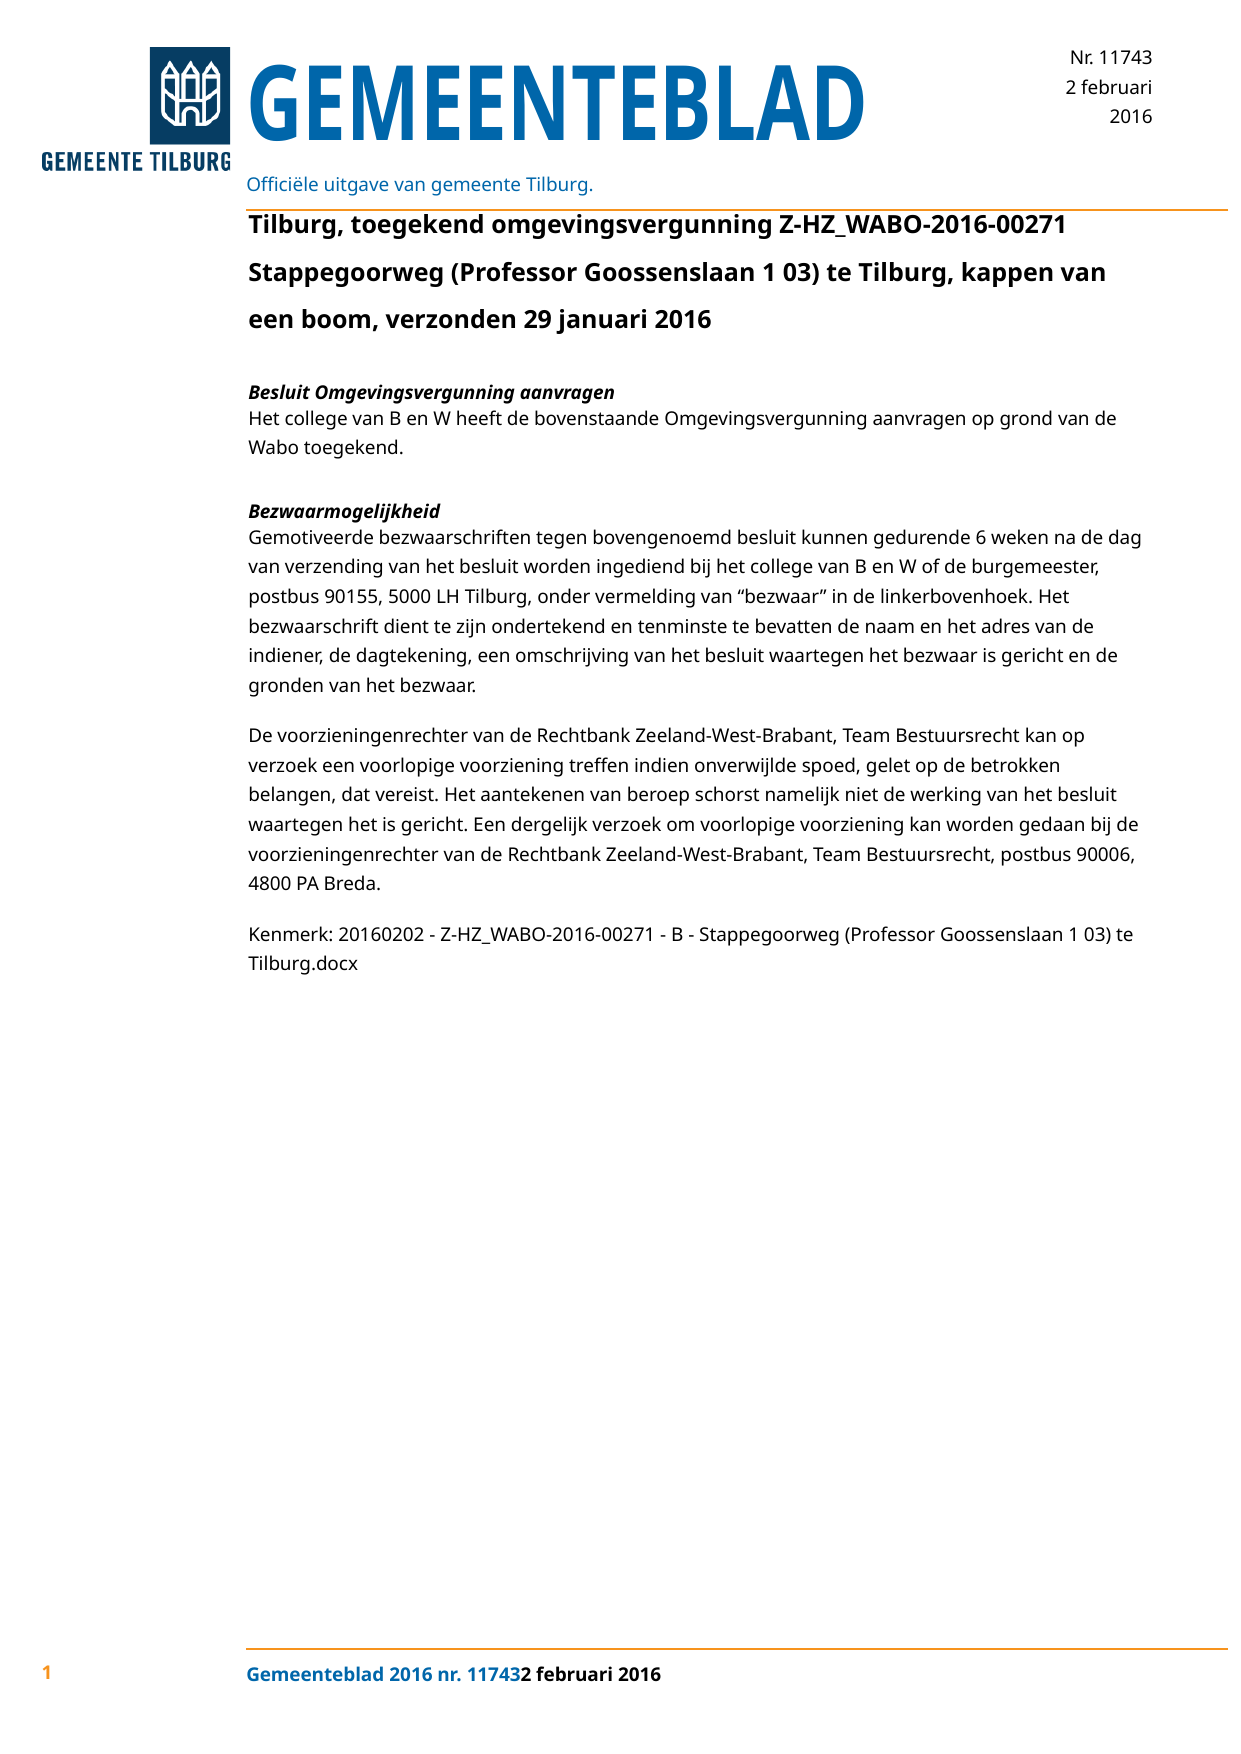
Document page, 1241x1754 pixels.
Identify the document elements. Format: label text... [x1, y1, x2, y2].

text De voorzieningenrechter van de Rechtbank Zeeland-West-Brabant, Team Bestuursrecht kan op verzoek een voorlopige voorziening treffen indien onverwijlde spoed, gelet op de betrokken belangen, dat vereist. Het aantekenen van beroep schorst namelijk niet de werking van het besluit waartegen het is gericht. Een dergelijk verzoek om voorlopige voorziening kan worden gedaan bij de voorzieningenrechter van de Rechtbank Zeeland-West-Brabant, Team Bestuursrecht, postbus 90006, 4800 PA Breda. [248, 722, 1152, 896]
text Kenmerk: 20160202 - Z-HZ_WABO-2016-00271 - B - Stappegoorweg (Professor Goossenslaan 1 03) te Tilburg.docx [248, 921, 1152, 976]
picture [41, 47, 231, 172]
text Gemotiveerde bezwaarschriften tegen bovengenoemd besluit kunnen gedurende 6 weken na de dag van verzending van het besluit worden ingediend bij het college van B en W of de burgemeester, postbus 90155, 5000 LH Tilburg, onder vermelding van “bezwaar” in de linkerbovenhoek. Het bezwaarschrift dient te zijn ondertekend en tenminste te bevatten de naam en het adres van de indiener, de dagtekening, een omschrijving van het besluit waartegen het bezwaar is gericht en de gronden van het bezwaar. [248, 524, 1152, 698]
text Tilburg, toegekend omgevingsvergunning Z-HZ_WABO-2016-00271 Stappegoorweg (Professor Goossenslaan 1 03) te Tilburg, kappen van een boom, verzonden 29 januari 2016 [248, 211, 1152, 336]
text Bezwaarmogelijkheid [248, 498, 1152, 524]
text Het college van B en W heeft de bovenstaande Omgevingsvergunning aanvragen op grond van de Wabo toegekend. [248, 405, 1152, 460]
text Besluit Omgevingsvergunning aanvragen [248, 379, 1152, 405]
